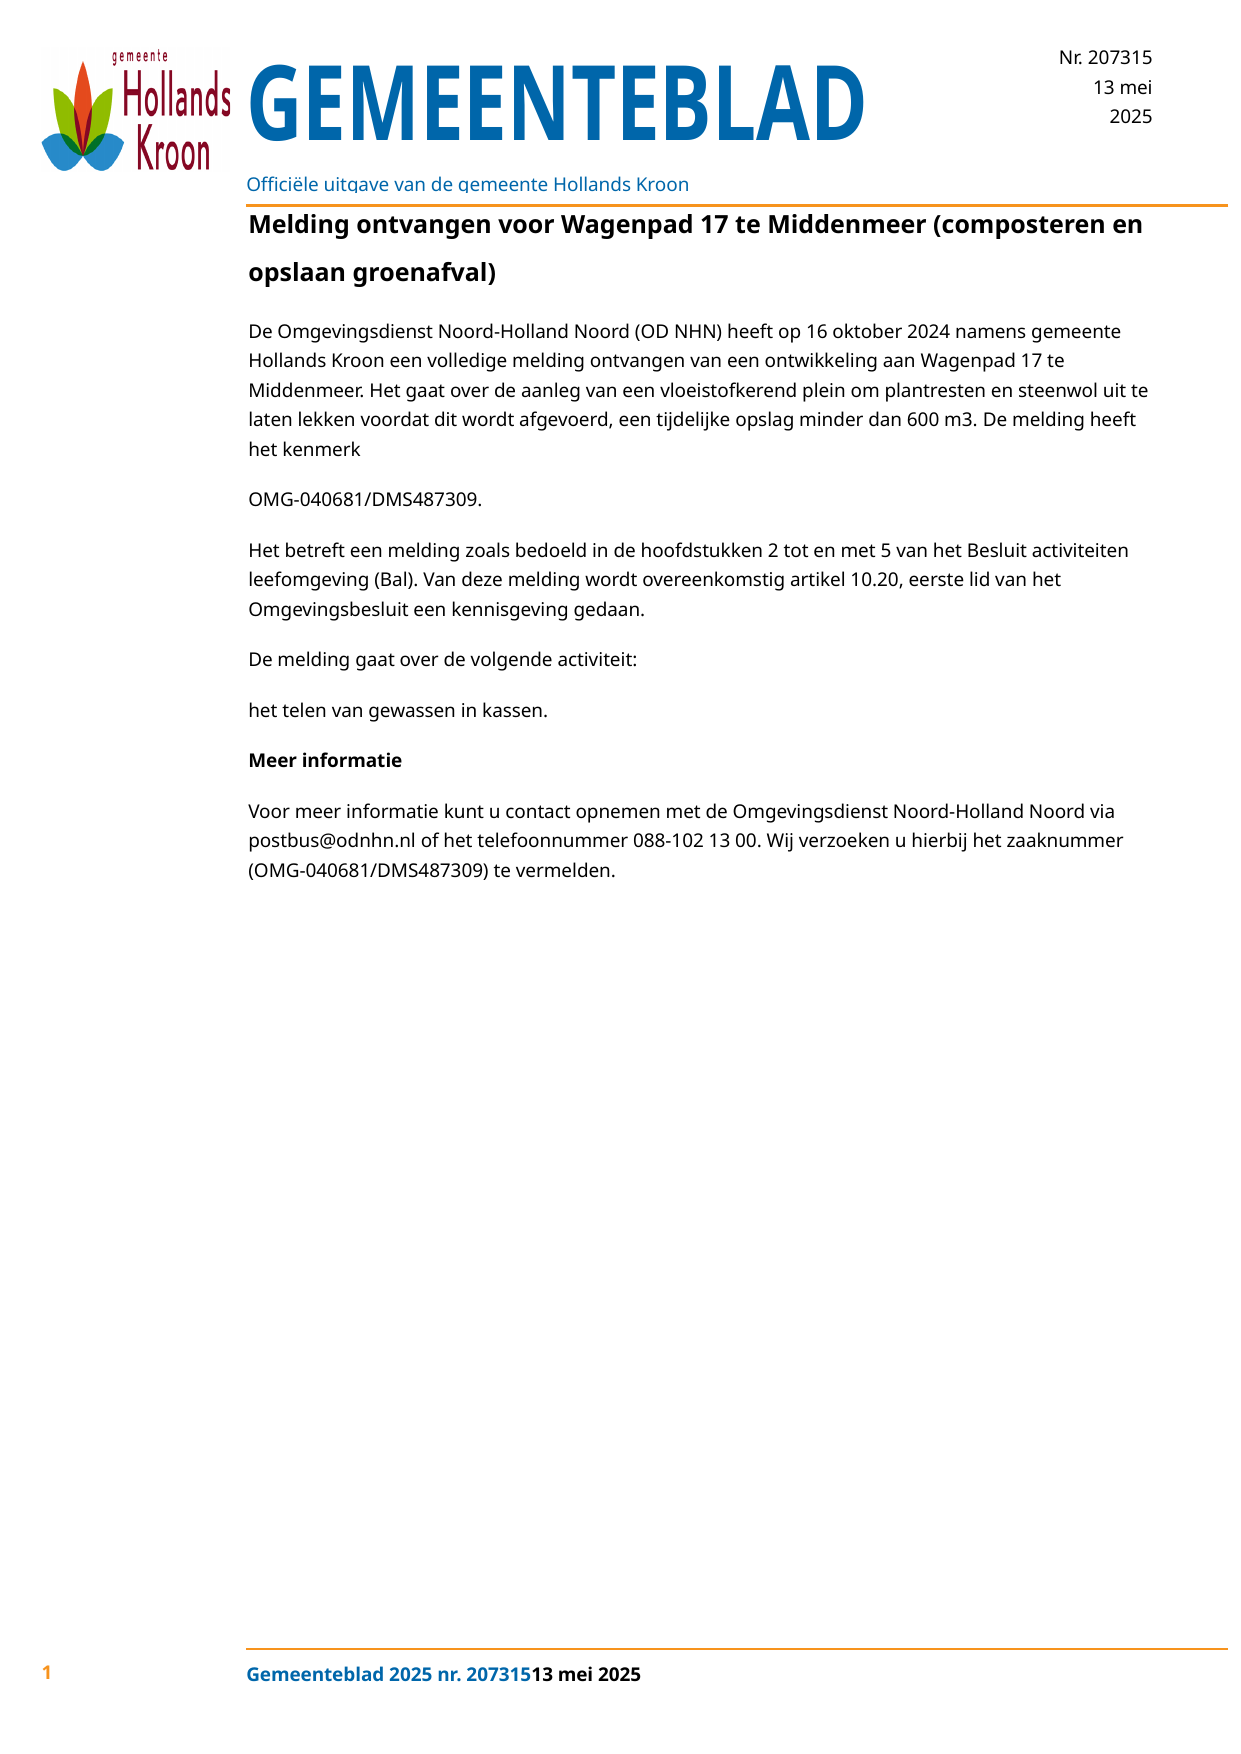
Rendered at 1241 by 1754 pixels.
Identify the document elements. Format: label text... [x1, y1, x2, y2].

text het telen van gewassen in kassen. [248, 697, 1152, 723]
text OMG-040681/DMS487309. [248, 487, 1152, 512]
text Het betreft een melding zoals bedoeld in de hoofdstukken 2 tot en met 5 van het Besluit activiteiten leefomgeving (Bal). Van deze melding wordt overeenkomstig artikel 10.20, eerste lid van het Omgevingsbesluit een kennisgeving gedaan. [248, 537, 1152, 622]
text De Omgevingsdienst Noord-Holland Noord (OD NHN) heeft op 16 oktober 2024 namens gemeente Hollands Kroon een volledige melding ontvangen van een ontwikkeling aan Wagenpad 17 te Middenmeer. Het gaat over de aanleg van een vloeistofkerend plein om plantresten en steenwol uit te laten lekken voordat dit wordt afgevoerd, een tijdelijke opslag minder dan 600 m3. De melding heeft het kenmerk [248, 318, 1152, 462]
text Meer informatie [248, 747, 1152, 773]
text Voor meer informatie kunt u contact opnemen met de Omgevingsdienst Noord-Holland Noord via postbus@odnhn.nl of het telefoonnummer 088-102 13 00. Wij verzoeken u hierbij het zaaknummer (OMG-040681/DMS487309) te vermelden. [248, 798, 1152, 883]
picture [41, 47, 231, 172]
text Melding ontvangen voor Wagenpad 17 te Middenmeer (composteren en opslaan groenafval) [248, 207, 1152, 288]
text De melding gaat over de volgende activiteit: [248, 647, 1152, 672]
